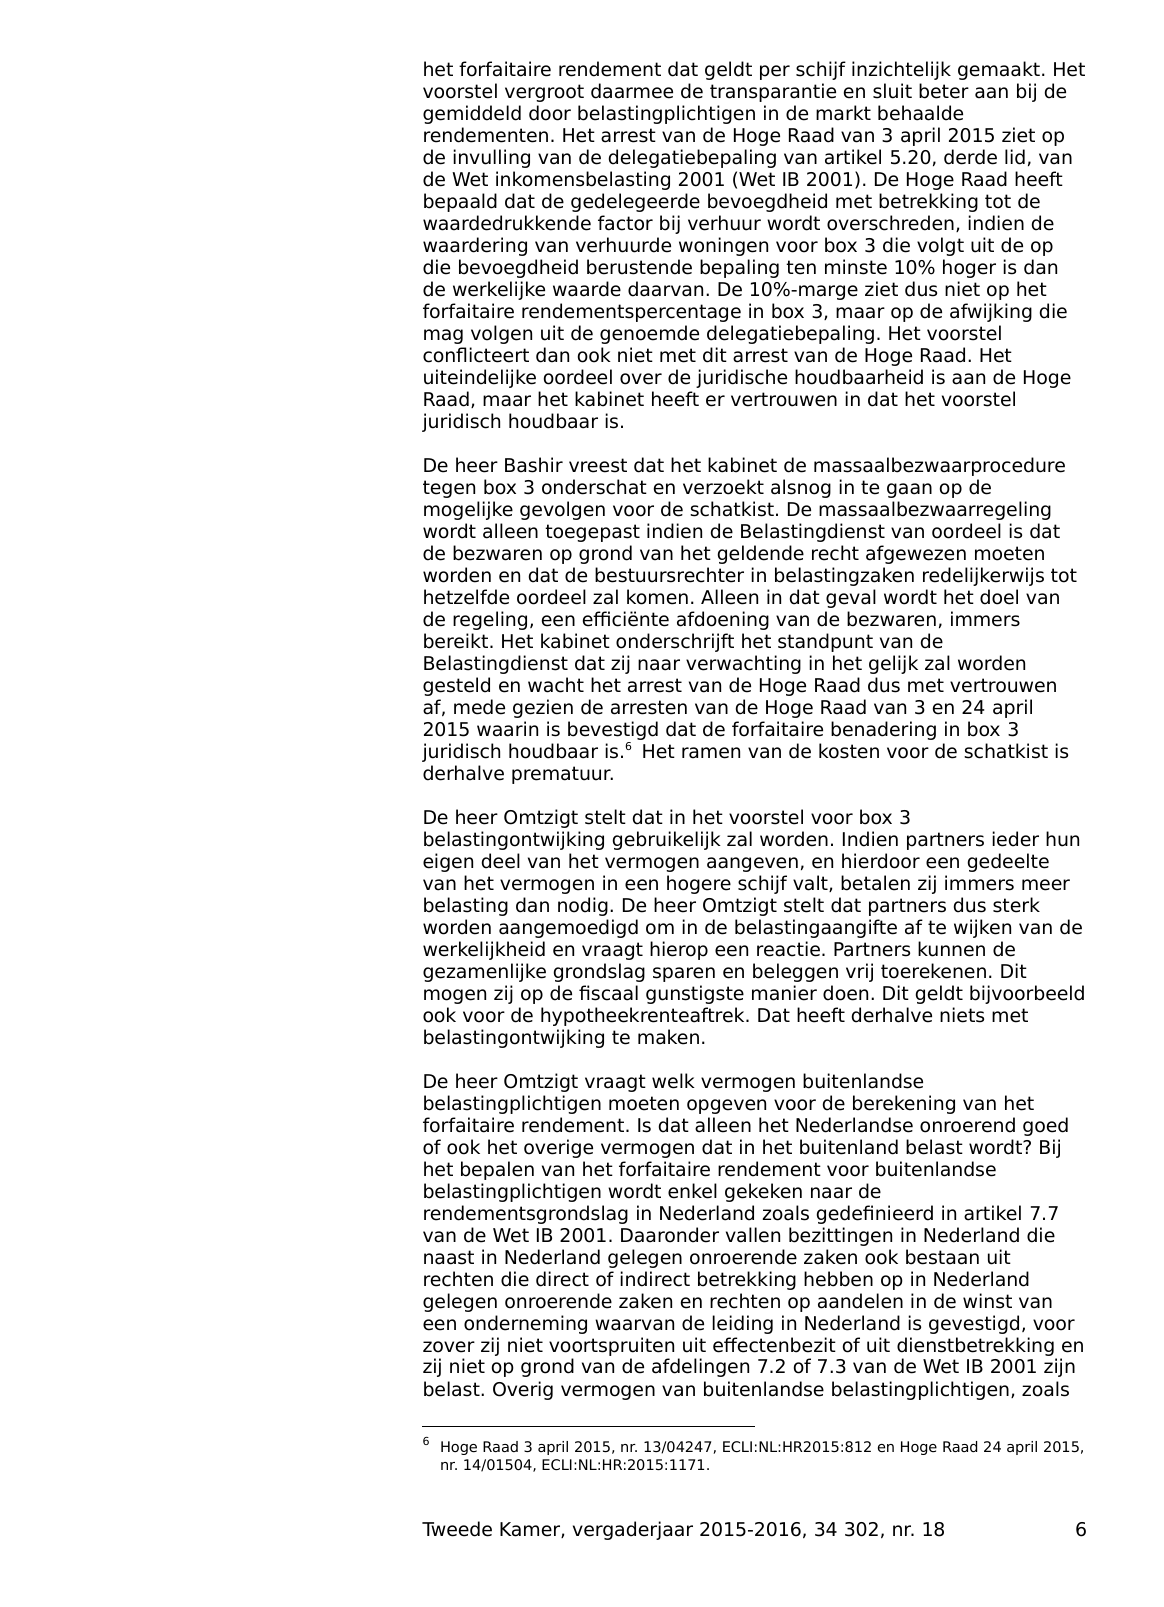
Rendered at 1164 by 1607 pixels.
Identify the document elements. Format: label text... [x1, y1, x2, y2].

text De heer Bashir vreest dat het kabinet de massaalbezwaarprocedure tegen box 3 onderschat en verzoekt alsnog in te gaan op de mogelijke gevolgen voor de schatkist. De massaalbezwaarregeling wordt alleen toegepast indien de Belastingdienst van oordeel is dat de bezwaren op grond van het geldende recht afgewezen moeten worden en dat de bestuursrechter in belastingzaken redelijkerwijs tot hetzelfde oordeel zal komen. Alleen in dat geval wordt het doel van de regeling, een efficiënte afdoening van de bezwaren, immers bereikt. Het kabinet onderschrijft het standpunt van de Belastingdienst dat zij naar verwachting in het gelijk zal worden gesteld en wacht het arrest van de Hoge Raad dus met vertrouwen af, mede gezien de arresten van de Hoge Raad van 3 en 24 april 2015 waarin is bevestigd dat de forfaitaire benadering in box 3 juridisch houdbaar is. Het ramen van de kosten voor de schatkist is derhalve prematuur. [422, 455, 1087, 784]
text De heer Omtzigt stelt dat in het voorstel voor box 3 belastingontwijking gebruikelijk zal worden. Indien partners ieder hun eigen deel van het vermogen aangeven, en hierdoor een gedeelte van het vermogen in een hogere schijf valt, betalen zij immers meer belasting dan nodig. De heer Omtzigt stelt dat partners dus sterk worden aangemoedigd om in de belastingaangifte af te wijken van de werkelijkheid en vraagt hierop een reactie. Partners kunnen de gezamenlijke grondslag sparen en beleggen vrij toerekenen. Dit mogen zij op de fiscaal gunstigste manier doen. Dit geldt bijvoorbeeld ook voor de hypotheekrenteaftrek. Dat heeft derhalve niets met belastingontwijking te maken. [422, 807, 1087, 1048]
text het forfaitaire rendement dat geldt per schijf inzichtelijk gemaakt. Het voorstel vergroot daarmee de transparantie en sluit beter aan bij de gemiddeld door belastingplichtigen in de markt behaalde rendementen. Het arrest van de Hoge Raad van 3 april 2015 ziet op de invulling van de delegatiebepaling van artikel 5.20, derde lid, van de Wet inkomensbelasting 2001 (Wet IB 2001). De Hoge Raad heeft bepaald dat de gedelegeerde bevoegdheid met betrekking tot de waardedrukkende factor bij verhuur wordt overschreden, indien de waardering van verhuurde woningen voor box 3 die volgt uit de op die bevoegdheid berustende bepaling ten minste 10% hoger is dan de werkelijke waarde daarvan. De 10%-marge ziet dus niet op het forfaitaire rendementspercentage in box 3, maar op de afwijking die mag volgen uit de genoemde delegatiebepaling. Het voorstel conflicteert dan ook niet met dit arrest van de Hoge Raad. Het uiteindelijke oordeel over de juridische houdbaarheid is aan de Hoge Raad, maar het kabinet heeft er vertrouwen in dat het voorstel juridisch houdbaar is. [422, 59, 1087, 433]
text De heer Omtzigt vraagt welk vermogen buitenlandse belastingplichtigen moeten opgeven voor de berekening van het forfaitaire rendement. Is dat alleen het Nederlandse onroerend goed of ook het overige vermogen dat in het buitenland belast wordt? Bij het bepalen van het forfaitaire rendement voor buitenlandse belastingplichtigen wordt enkel gekeken naar de rendementsgrondslag in Nederland zoals gedefinieerd in artikel 7.7 van de Wet IB 2001. Daaronder vallen bezittingen in Nederland die naast in Nederland gelegen onroerende zaken ook bestaan uit rechten die direct of indirect betrekking hebben op in Nederland gelegen onroerende zaken en rechten op aandelen in de winst van een onderneming waarvan de leiding in Nederland is gevestigd, voor zover zij niet voortspruiten uit effectenbezit of uit dienstbetrekking en zij niet op grond van de afdelingen 7.2 of 7.3 van de Wet IB 2001 zijn belast. Overig vermogen van buitenlandse belastingplichtigen, zoals [422, 1071, 1087, 1400]
text Hoge Raad 3 april 2015, nr. 13/04247, ECLI:NL:HR2015:812 en Hoge Raad 24 april 2015, nr. 14/01504, ECLI:NL:HR:2015:1171. [422, 1435, 1087, 1474]
